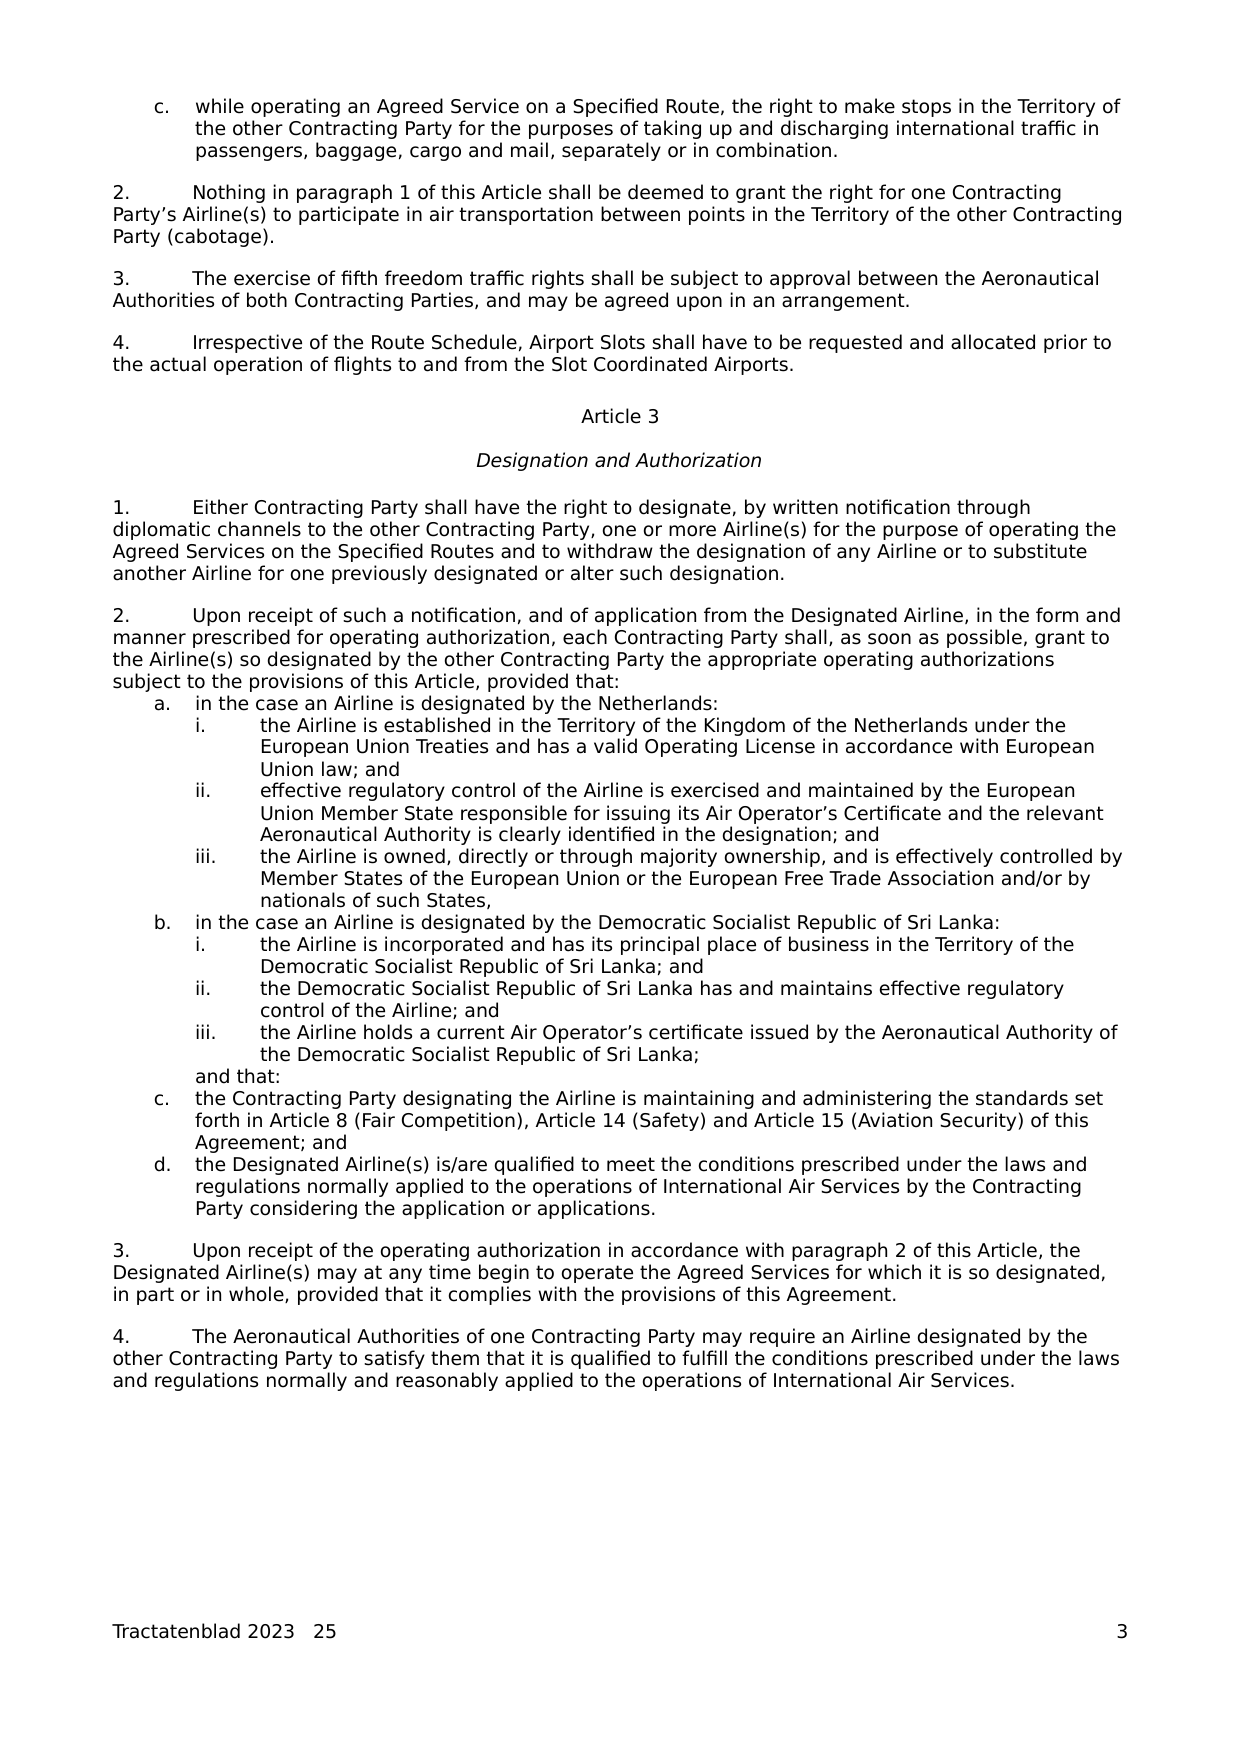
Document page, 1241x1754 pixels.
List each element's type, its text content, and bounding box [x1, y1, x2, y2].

text i. the Airline is incorporated and has its principal place of business in the Territory of the Democratic Socialist Republic of Sri Lanka; and [195, 934, 1128, 978]
text 2. Nothing in paragraph 1 of this Article shall be deemed to grant the right for one Contracting Party’s Airline(s) to participate in air transportation between points in the Territory of the other Contracting Party (cabotage). [112, 182, 1128, 248]
text d. the Designated Airline(s) is/are qualified to meet the conditions prescribed under the laws and regulations normally applied to the operations of International Air Services by the Contracting Party considering the application or applications. [153, 1154, 1128, 1220]
text and that: [195, 1066, 1128, 1088]
text 3. Upon receipt of the operating authorization in accordance with paragraph 2 of this Article, the Designated Airline(s) may at any time begin to operate the Agreed Services for which it is so designated, in part or in whole, provided that it complies with the provisions of this Agreement. [112, 1240, 1128, 1306]
text i. the Airline is established in the Territory of the Kingdom of the Netherlands under the European Union Treaties and has a valid Operating License in accordance with European Union law; and [195, 714, 1128, 780]
text ii. the Democratic Socialist Republic of Sri Lanka has and maintains effective regulatory control of the Airline; and [195, 978, 1128, 1022]
text ii. effective regulatory control of the Airline is exercised and maintained by the European Union Member State responsible for issuing its Air Operator’s Certificate and the relevant Aeronautical Authority is clearly identified in the designation; and [195, 780, 1128, 846]
text 3. The exercise of fifth freedom traffic rights shall be subject to approval between the Aeronautical Authorities of both Contracting Parties, and may be agreed upon in an arrangement. [112, 268, 1128, 312]
text iii. the Airline is owned, directly or through majority ownership, and is effectively controlled by Member States of the European Union or the European Free Trade Association and/or by nationals of such States, [195, 846, 1128, 912]
text b. in the case an Airline is designated by the Democratic Socialist Republic of Sri Lanka: [153, 912, 1128, 934]
text c. while operating an Agreed Service on a Specified Route, the right to make stops in the Territory of the other Contracting Party for the purposes of taking up and discharging international traffic in passengers, baggage, cargo and mail, separately or in combination. [153, 96, 1128, 162]
text c. the Contracting Party designating the Airline is maintaining and administering the standards set forth in Article 8 (Fair Competition), Article 14 (Safety) and Article 15 (Aviation Security) of this Agreement; and [153, 1088, 1128, 1154]
text iii. the Airline holds a current Air Operator’s certificate issued by the Aeronautical Authority of the Democratic Socialist Republic of Sri Lanka; [195, 1022, 1128, 1066]
subtitle Article 3 Designation and Authorization [112, 406, 1128, 472]
text 4. The Aeronautical Authorities of one Contracting Party may require an Airline designated by the other Contracting Party to satisfy them that it is qualified to fulfill the conditions prescribed under the laws and regulations normally and reasonably applied to the operations of International Air Services. [112, 1326, 1128, 1392]
text 2. Upon receipt of such a notification, and of application from the Designated Airline, in the form and manner prescribed for operating authorization, each Contracting Party shall, as soon as possible, grant to the Airline(s) so designated by the other Contracting Party the appropriate operating authorizations subject to the provisions of this Article, provided that: [112, 604, 1128, 692]
text a. in the case an Airline is designated by the Netherlands: [153, 692, 1128, 714]
text 4. Irrespective of the Route Schedule, Airport Slots shall have to be requested and allocated prior to the actual operation of flights to and from the Slot Coordinated Airports. [112, 332, 1128, 376]
text 1. Either Contracting Party shall have the right to designate, by written notification through diplomatic channels to the other Contracting Party, one or more Airline(s) for the purpose of operating the Agreed Services on the Specified Routes and to withdraw the designation of any Airline or to substitute another Airline for one previously designated or alter such designation. [112, 497, 1128, 584]
